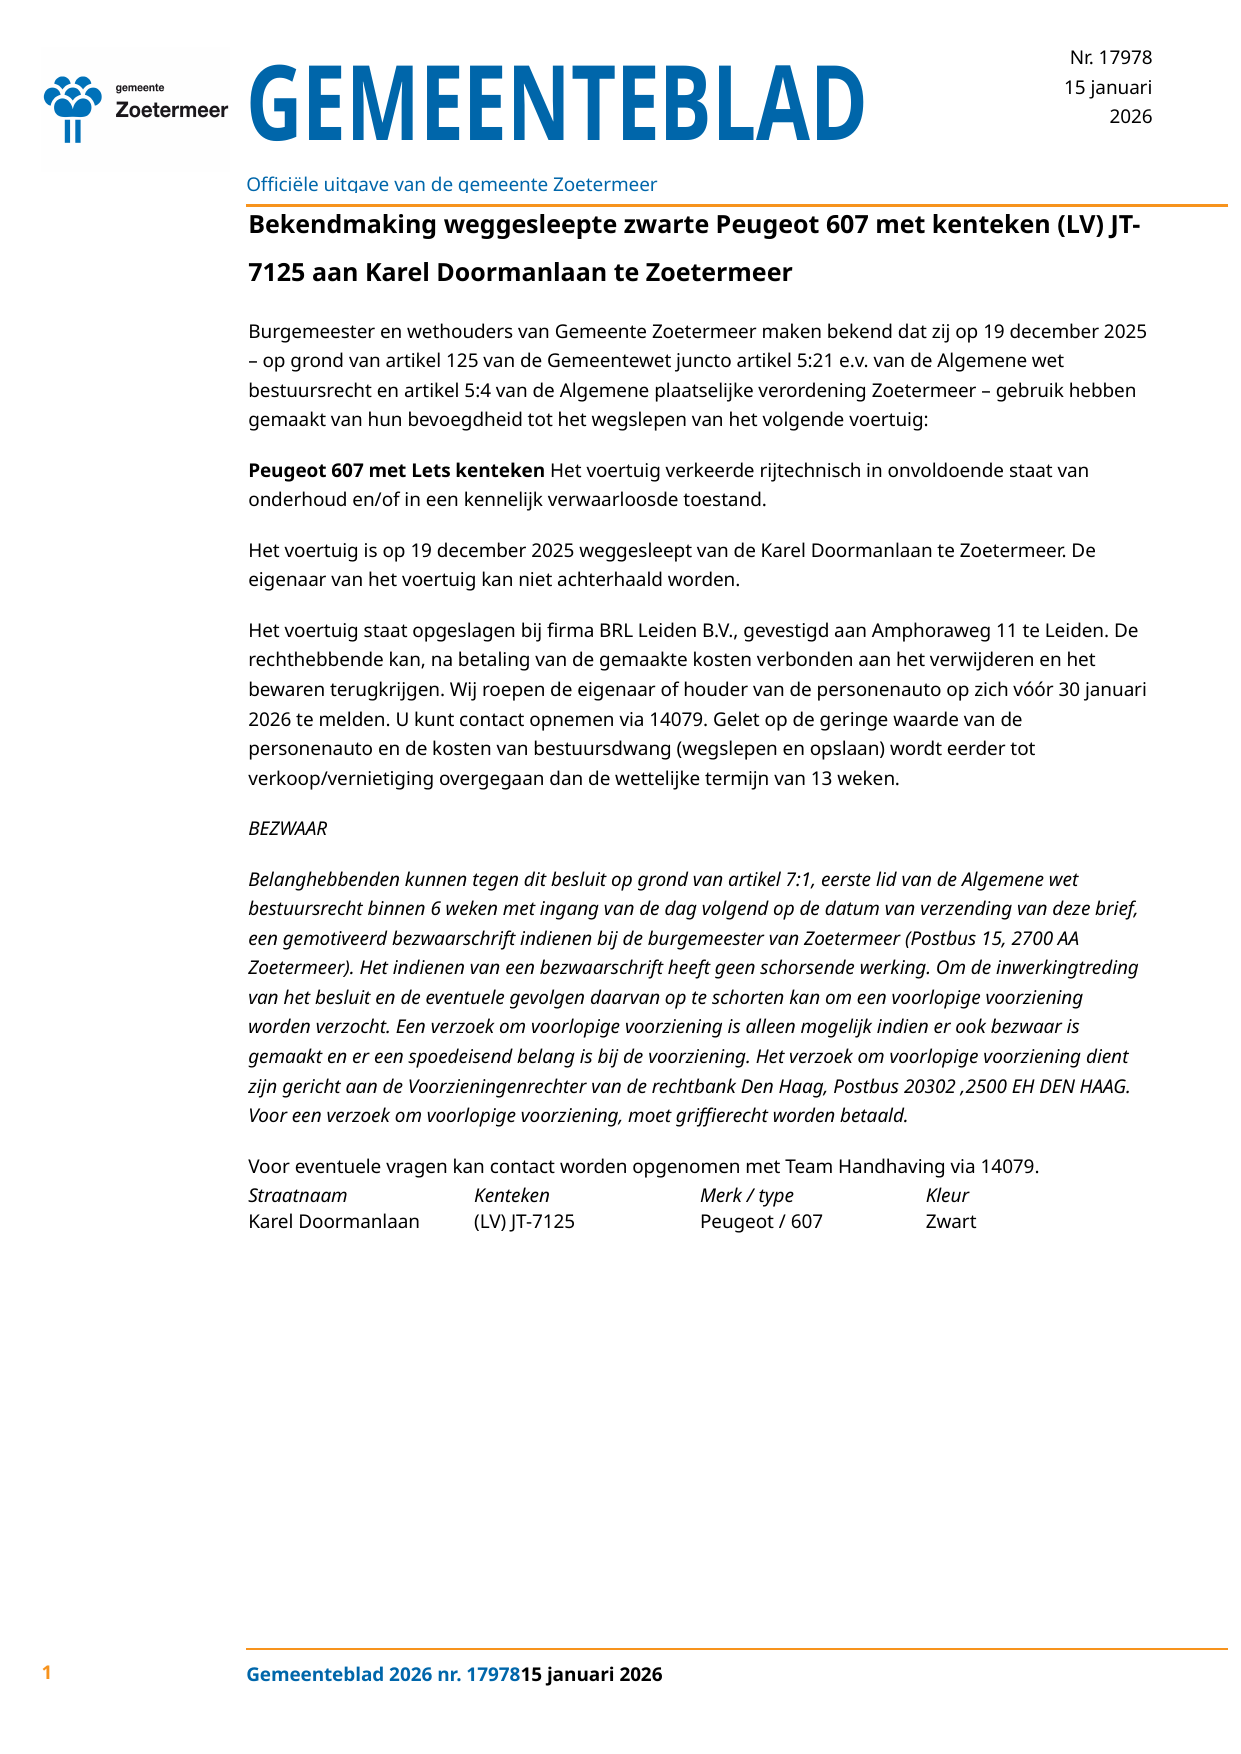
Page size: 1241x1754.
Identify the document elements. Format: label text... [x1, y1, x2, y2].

table_header Straatnaam [248, 1183, 474, 1208]
text Het voertuig is op 19 december 2025 weggesleept van de Karel Doormanlaan te Zoetermeer. De eigenaar van het voertuig kan niet achterhaald worden. [248, 537, 1152, 592]
text Het voertuig staat opgeslagen bij firma BRL Leiden B.V., gevestigd aan Amphoraweg 11 te Leiden. De rechthebbende kan, na betaling van de gemaakte kosten verbonden aan het verwijderen en het bewaren terugkrijgen. Wij roepen de eigenaar of houder van de personenauto op zich vóór 30 januari 2026 te melden. U kunt contact opnemen via 14079. Gelet op de geringe waarde van de personenauto en de kosten van bestuursdwang (wegslepen en opslaan) wordt eerder tot verkoop/vernietiging overgegaan dan de wettelijke termijn van 13 weken. [248, 617, 1152, 791]
table_cell Zwart [926, 1208, 1152, 1234]
table_header Kleur [926, 1183, 1152, 1208]
text Bekendmaking weggesleepte zwarte Peugeot 607 met kenteken (LV) JT-7125 aan Karel Doormanlaan te Zoetermeer [248, 207, 1152, 288]
text BEZWAAR [248, 815, 1152, 841]
table_cell (LV) JT-7125 [474, 1208, 700, 1234]
table_cell Karel Doormanlaan [248, 1208, 474, 1234]
text Belanghebbenden kunnen tegen dit besluit op grond van artikel 7:1, eerste lid van de Algemene wet bestuursrecht binnen 6 weken met ingang van de dag volgend op de datum van verzending van deze brief, een gemotiveerd bezwaarschrift indienen bij de burgemeester van Zoetermeer (Postbus 15, 2700 AA Zoetermeer). Het indienen van een bezwaarschrift heeft geen schorsende werking. Om de inwerkingtreding van het besluit en de eventuele gevolgen daarvan op te schorten kan om een voorlopige voorziening worden verzocht. Een verzoek om voorlopige voorziening is alleen mogelijk indien er ook bezwaar is gemaakt en er een spoedeisend belang is bij de voorziening. Het verzoek om voorlopige voorziening dient zijn gericht aan de Voorzieningenrechter van de rechtbank Den Haag, Postbus 20302 ,2500 EH DEN HAAG. Voor een verzoek om voorlopige voorziening, moet griffierecht worden betaald. [248, 866, 1152, 1128]
table_cell Peugeot / 607 [700, 1208, 926, 1234]
text Voor eventuele vragen kan contact worden opgenomen met Team Handhaving via 14079. [248, 1153, 1152, 1179]
table_header Kenteken [474, 1183, 700, 1208]
text Burgemeester en wethouders van Gemeente Zoetermeer maken bekend dat zij op 19 december 2025 – op grond van artikel 125 van de Gemeentewet juncto artikel 5:21 e.v. van de Algemene wet bestuursrecht en artikel 5:4 van de Algemene plaatselijke verordening Zoetermeer – gebruik hebben gemaakt van hun bevoegdheid tot het wegslepen van het volgende voertuig: [248, 318, 1152, 432]
picture [41, 47, 231, 172]
table_header Merk / type [700, 1183, 926, 1208]
text Peugeot 607 met Lets kenteken Het voertuig verkeerde rijtechnisch in onvoldoende staat van onderhoud en/of in een kennelijk verwaarloosde toestand. [248, 457, 1152, 512]
